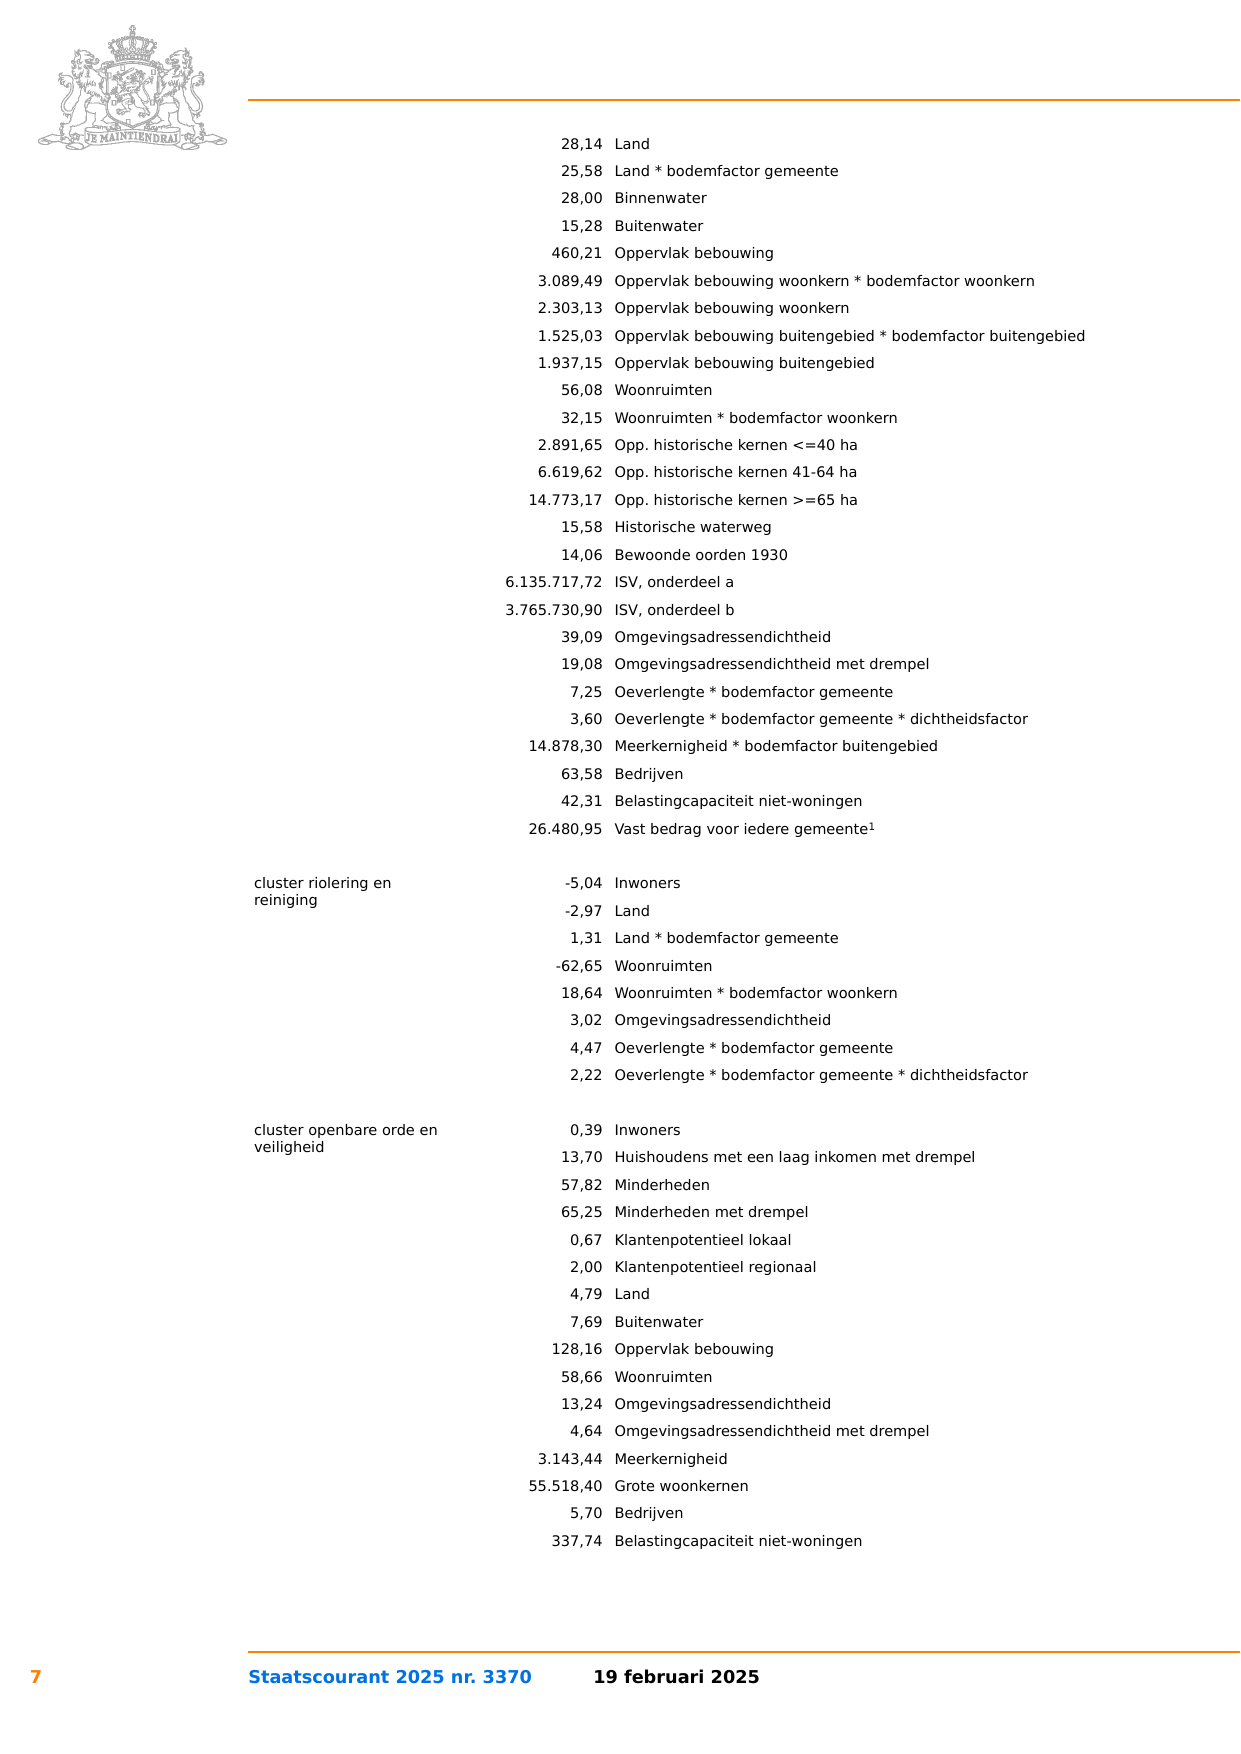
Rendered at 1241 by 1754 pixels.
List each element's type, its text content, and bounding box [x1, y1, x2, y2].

table_cell [249, 542, 464, 568]
table_cell 2,00 [465, 1254, 608, 1281]
table_cell [249, 1446, 464, 1472]
table_cell Binnenwater [609, 186, 1163, 212]
table_cell [249, 268, 464, 294]
table_cell [249, 569, 464, 596]
table_cell Huishoudens met een laag inkomen met drempel [609, 1145, 1163, 1171]
table_cell [609, 1090, 1163, 1116]
table_cell ISV, onderdeel a [609, 569, 1163, 596]
table_cell 28,00 [465, 186, 608, 212]
table_cell [249, 295, 464, 322]
table_cell 7,69 [465, 1309, 608, 1335]
table_cell [249, 1035, 464, 1061]
table_cell 0,67 [465, 1227, 608, 1253]
table_cell Omgevingsadressendichtheid [609, 624, 1163, 650]
table_cell [249, 734, 464, 760]
table_cell [249, 1172, 464, 1198]
table_cell [465, 843, 608, 869]
table_cell Historische waterweg [609, 515, 1163, 541]
table_cell [249, 1528, 464, 1554]
table_cell [249, 1473, 464, 1500]
table_cell Inwoners [609, 1117, 1163, 1143]
table_cell 28,14 [465, 131, 608, 157]
table_cell 128,16 [465, 1336, 608, 1363]
table_cell Woonruimten [609, 378, 1163, 404]
table_cell 65,25 [465, 1199, 608, 1226]
table_cell [609, 1556, 1163, 1582]
table_cell [249, 378, 464, 404]
table_cell 39,09 [465, 624, 608, 650]
table_cell Bedrijven [609, 761, 1163, 787]
table_cell Oppervlak bebouwing woonkern [609, 295, 1163, 322]
table_cell [249, 131, 464, 157]
table_cell Land [609, 898, 1163, 924]
table_cell [249, 186, 464, 212]
table_cell Oeverlengte * bodemfactor gemeente * dichtheidsfactor [609, 706, 1163, 733]
table_cell 2.303,13 [465, 295, 608, 322]
table_cell [249, 953, 464, 979]
table_cell 7,25 [465, 679, 608, 705]
table_cell 15,58 [465, 515, 608, 541]
table_cell 26.480,95 [465, 816, 608, 842]
table_cell [249, 1090, 464, 1116]
table_cell Omgevingsadressendichtheid met drempel [609, 651, 1163, 678]
table_cell 6.619,62 [465, 460, 608, 486]
table_cell 3.143,44 [465, 1446, 608, 1472]
table_cell [249, 323, 464, 349]
table_cell [249, 651, 464, 678]
table_cell [249, 624, 464, 650]
table_cell 460,21 [465, 241, 608, 267]
table_cell [249, 405, 464, 431]
table_cell 3.089,49 [465, 268, 608, 294]
table_cell [249, 843, 464, 869]
table_cell [249, 816, 464, 842]
table_cell Grote woonkernen [609, 1473, 1163, 1500]
table_cell [249, 158, 464, 185]
table_cell ISV, onderdeel b [609, 597, 1163, 623]
table_cell Minderheden [609, 1172, 1163, 1198]
table_cell [249, 1254, 464, 1281]
table_cell [249, 1199, 464, 1226]
table_cell 337,74 [465, 1528, 608, 1554]
table_cell Land * bodemfactor gemeente [609, 158, 1163, 185]
table_cell -2,97 [465, 898, 608, 924]
table_cell 56,08 [465, 378, 608, 404]
table_cell 32,15 [465, 405, 608, 431]
table_cell Minderheden met drempel [609, 1199, 1163, 1226]
table_cell 5,70 [465, 1501, 608, 1527]
table_cell 19,08 [465, 651, 608, 678]
table_cell Meerkernigheid * bodemfactor buitengebied [609, 734, 1163, 760]
table_cell [249, 1227, 464, 1253]
table_cell Woonruimten [609, 953, 1163, 979]
table_cell 1.937,15 [465, 350, 608, 376]
table_cell [249, 679, 464, 705]
table_cell Bedrijven [609, 1501, 1163, 1527]
table_cell 14.773,17 [465, 487, 608, 513]
table_cell Oeverlengte * bodemfactor gemeente [609, 1035, 1163, 1061]
table_cell Inwoners [609, 871, 1163, 897]
table_cell Belastingcapaciteit niet-woningen [609, 1528, 1163, 1554]
table_cell [249, 213, 464, 239]
table_cell [249, 761, 464, 787]
table_cell 3,02 [465, 1008, 608, 1034]
table_cell [465, 1556, 608, 1582]
table_cell Opp. historische kernen <=40 ha [609, 432, 1163, 459]
table_cell -62,65 [465, 953, 608, 979]
table_cell 55.518,40 [465, 1473, 608, 1500]
table_cell 3.765.730,90 [465, 597, 608, 623]
table_cell Klantenpotentieel regionaal [609, 1254, 1163, 1281]
table_cell Oppervlak bebouwing [609, 1336, 1163, 1363]
table_cell 4,79 [465, 1282, 608, 1308]
table_cell Woonruimten * bodemfactor woonkern [609, 405, 1163, 431]
table_cell 4,64 [465, 1419, 608, 1445]
table_cell Land [609, 131, 1163, 157]
table_cell [249, 706, 464, 733]
table_cell [249, 597, 464, 623]
table_cell Belastingcapaciteit niet-woningen [609, 789, 1163, 815]
table_cell Oppervlak bebouwing woonkern * bodemfactor woonkern [609, 268, 1163, 294]
table_cell 6.135.717,72 [465, 569, 608, 596]
table_cell cluster openbare orde en veiligheid [249, 1117, 464, 1171]
table_cell 14,06 [465, 542, 608, 568]
table_cell [249, 1501, 464, 1527]
table_cell 15,28 [465, 213, 608, 239]
table_cell 25,58 [465, 158, 608, 185]
table_cell 14.878,30 [465, 734, 608, 760]
table_cell Omgevingsadressendichtheid [609, 1391, 1163, 1417]
table_cell cluster riolering en reiniging [249, 871, 464, 952]
table_cell 42,31 [465, 789, 608, 815]
table_cell Oppervlak bebouwing [609, 241, 1163, 267]
table_cell Omgevingsadressendichtheid met drempel [609, 1419, 1163, 1445]
table_cell Meerkernigheid [609, 1446, 1163, 1472]
table_cell 58,66 [465, 1364, 608, 1390]
table_cell Oeverlengte * bodemfactor gemeente * dichtheidsfactor [609, 1063, 1163, 1089]
table_cell Buitenwater [609, 1309, 1163, 1335]
table_cell [249, 487, 464, 513]
table_cell [249, 432, 464, 459]
table_cell [249, 1282, 464, 1308]
table_cell Vast bedrag voor iedere gemeente1 [609, 816, 1163, 842]
table_cell 57,82 [465, 1172, 608, 1198]
table_cell [249, 460, 464, 486]
table_cell [249, 1309, 464, 1335]
table_cell Omgevingsadressendichtheid [609, 1008, 1163, 1034]
table_cell Buitenwater [609, 213, 1163, 239]
table_cell 0,39 [465, 1117, 608, 1143]
table_cell [249, 515, 464, 541]
table_cell Bewoonde oorden 1930 [609, 542, 1163, 568]
table_cell [249, 789, 464, 815]
table_cell Klantenpotentieel lokaal [609, 1227, 1163, 1253]
table_cell [249, 1391, 464, 1417]
table_cell Woonruimten * bodemfactor woonkern [609, 980, 1163, 1007]
picture [38, 25, 227, 150]
table_cell 63,58 [465, 761, 608, 787]
table_cell [249, 1364, 464, 1390]
table_cell 18,64 [465, 980, 608, 1007]
table_cell Oeverlengte * bodemfactor gemeente [609, 679, 1163, 705]
table_cell [465, 1090, 608, 1116]
table_cell 1,31 [465, 925, 608, 952]
table_cell [249, 1063, 464, 1089]
table_cell [609, 843, 1163, 869]
table_cell 13,70 [465, 1145, 608, 1171]
table_cell Opp. historische kernen >=65 ha [609, 487, 1163, 513]
table_cell Oppervlak bebouwing buitengebied * bodemfactor buitengebied [609, 323, 1163, 349]
table_cell 1.525,03 [465, 323, 608, 349]
table_cell Land * bodemfactor gemeente [609, 925, 1163, 952]
table_cell [249, 1556, 464, 1582]
table_cell 2,22 [465, 1063, 608, 1089]
table_cell Oppervlak bebouwing buitengebied [609, 350, 1163, 376]
table_cell 4,47 [465, 1035, 608, 1061]
table_cell [249, 1419, 464, 1445]
table_cell Opp. historische kernen 41-64 ha [609, 460, 1163, 486]
table_cell Woonruimten [609, 1364, 1163, 1390]
table_cell [249, 1008, 464, 1034]
table_cell 2.891,65 [465, 432, 608, 459]
table_cell [249, 980, 464, 1007]
table_cell [249, 350, 464, 376]
table_cell 3,60 [465, 706, 608, 733]
table_cell [249, 241, 464, 267]
table_cell -5,04 [465, 871, 608, 897]
table_cell Land [609, 1282, 1163, 1308]
table_cell 13,24 [465, 1391, 608, 1417]
table_cell [249, 1336, 464, 1363]
